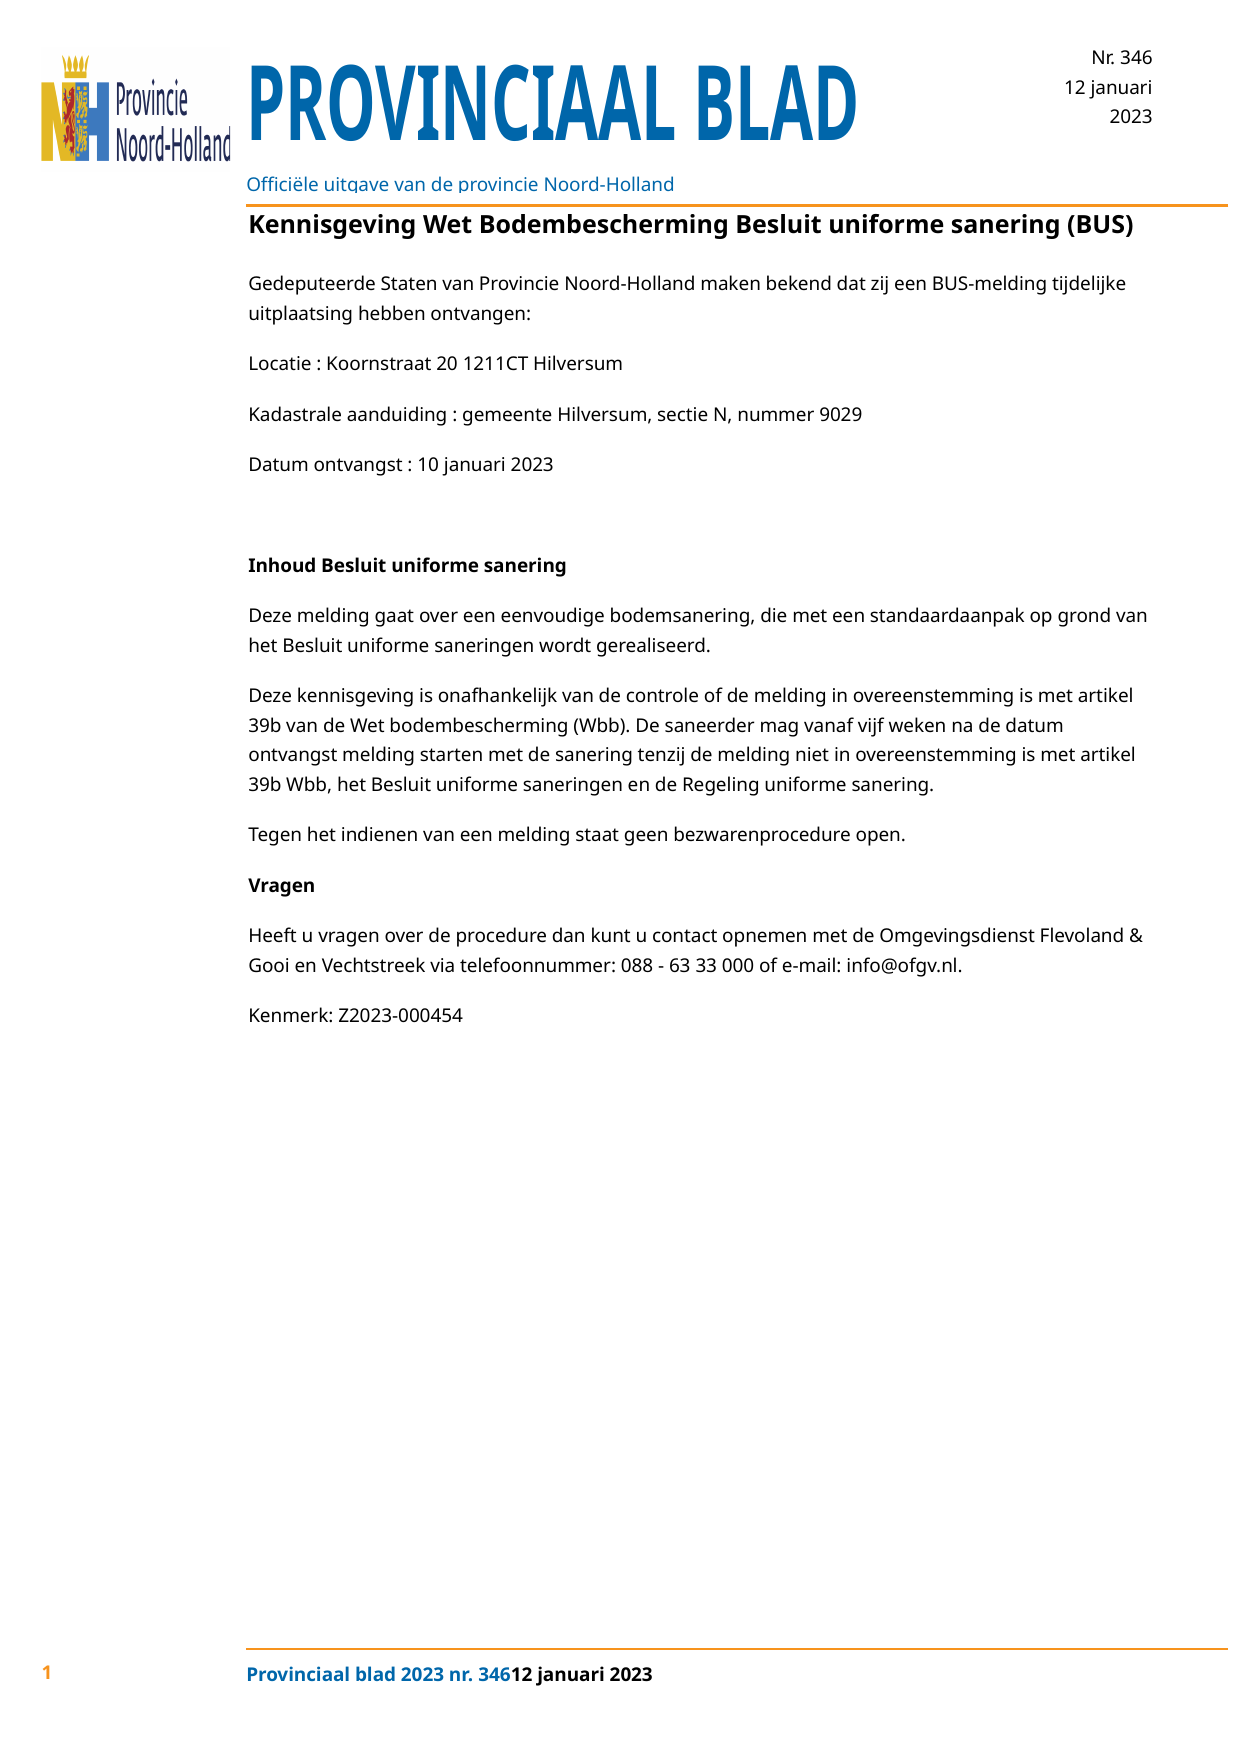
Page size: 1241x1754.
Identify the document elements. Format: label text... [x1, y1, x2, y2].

picture [41, 47, 231, 172]
text Vragen [248, 872, 1152, 898]
text Tegen het indienen van een melding staat geen bezwarenprocedure open. [248, 822, 1152, 847]
text Heeft u vragen over de procedure dan kunt u contact opnemen met de Omgevingsdienst Flevoland & Gooi en Vechtstreek via telefoonnummer: 088 - 63 33 000 of e-mail: info@ofgv.nl. [248, 922, 1152, 978]
text Deze kennisgeving is onafhankelijk van de controle of de melding in overeenstemming is met artikel 39b van de Wet bodembescherming (Wbb). De saneerder mag vanaf vijf weken na de datum ontvangst melding starten met de sanering tenzij de melding niet in overeenstemming is met artikel 39b Wbb, het Besluit uniforme saneringen en de Regeling uniforme sanering. [248, 682, 1152, 797]
text Inhoud Besluit uniforme sanering [248, 552, 1152, 578]
text Gedeputeerde Staten van Provincie Noord-Holland maken bekend dat zij een BUS-melding tijdelijke uitplaatsing hebben ontvangen: [248, 270, 1152, 326]
text Kenmerk: Z2023-000454 [248, 1002, 1152, 1028]
text Kennisgeving Wet Bodembescherming Besluit uniforme sanering (BUS) [248, 207, 1152, 241]
text Deze melding gaat over een eenvoudige bodemsanering, die met een standaardaanpak op grond van het Besluit uniforme saneringen wordt gerealiseerd. [248, 602, 1152, 658]
text Datum ontvangst : 10 januari 2023 [248, 451, 1152, 477]
text Kadastrale aanduiding : gemeente Hilversum, sectie N, nummer 9029 [248, 401, 1152, 426]
text Locatie : Koornstraat 20 1211CT Hilversum [248, 350, 1152, 376]
